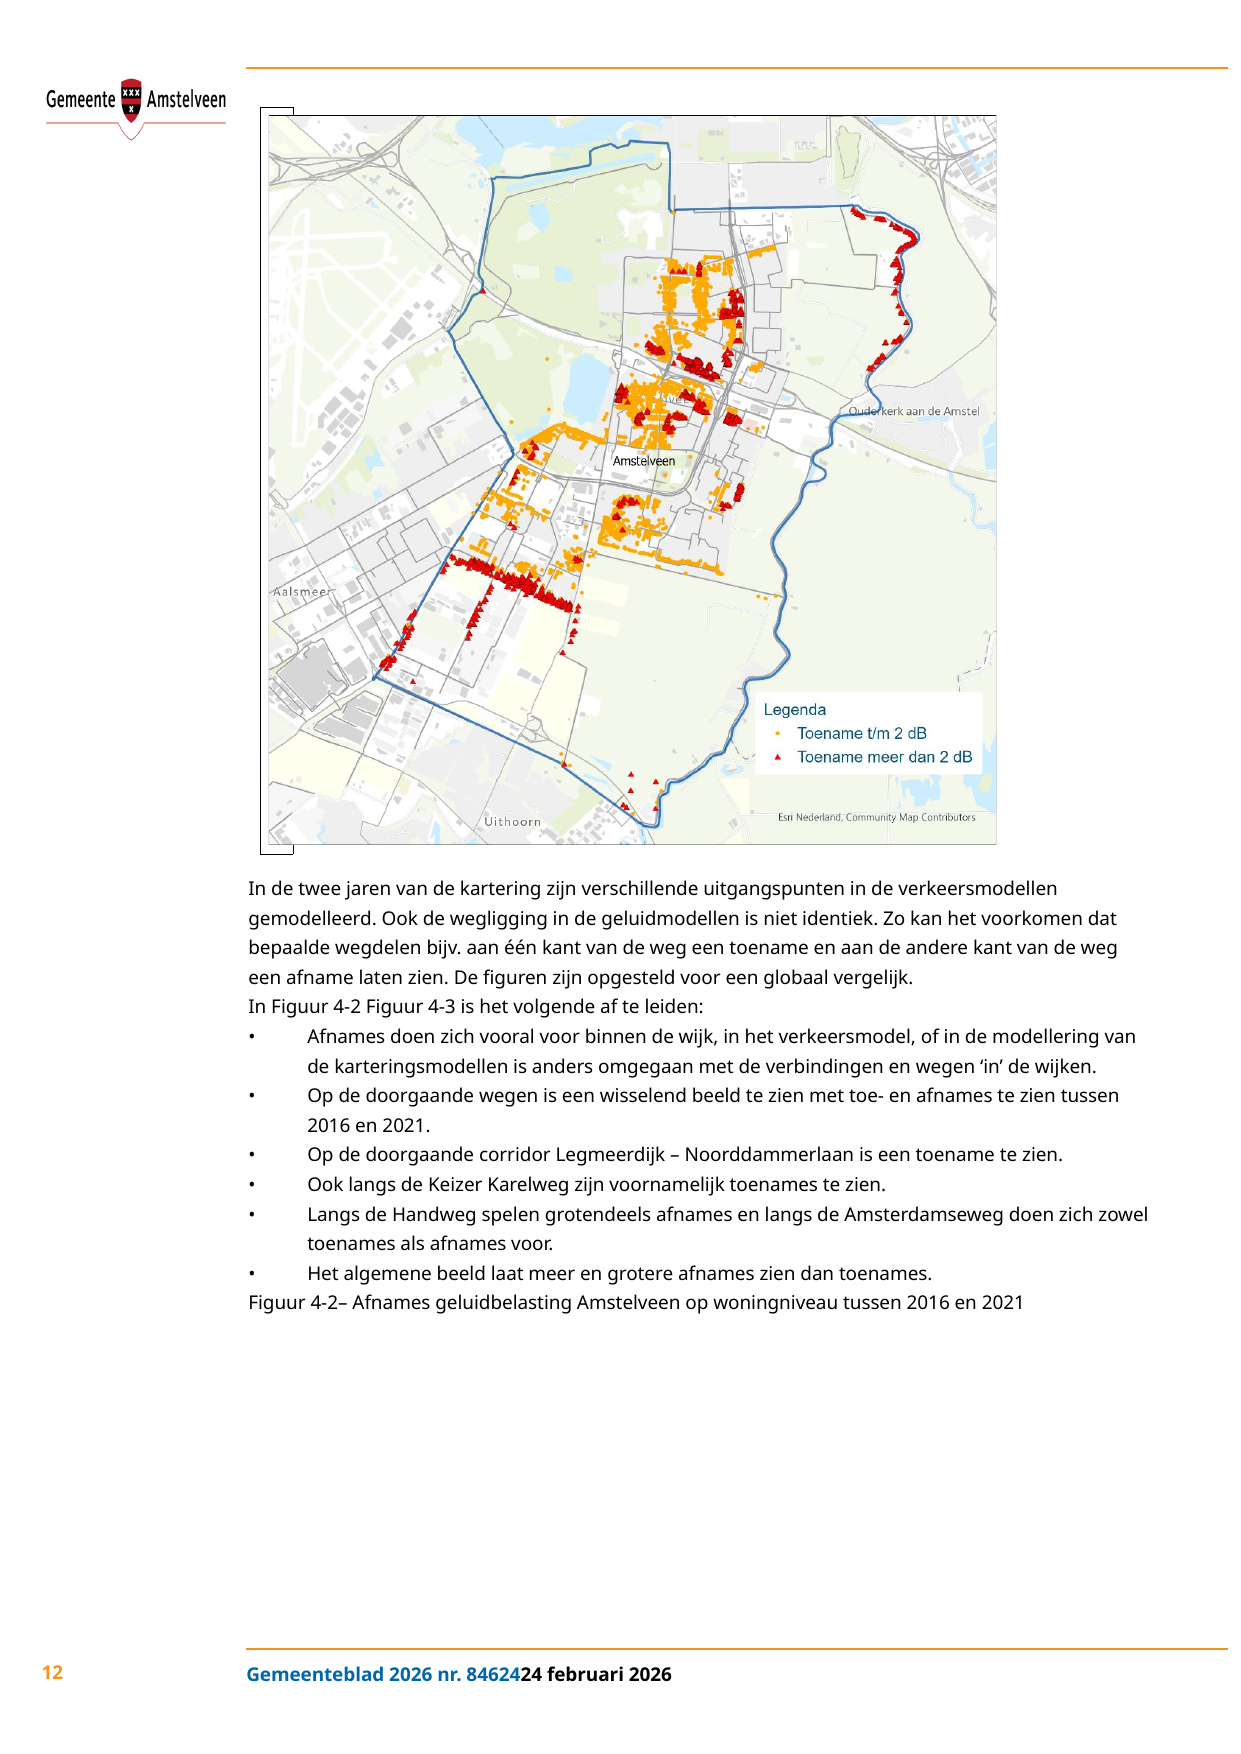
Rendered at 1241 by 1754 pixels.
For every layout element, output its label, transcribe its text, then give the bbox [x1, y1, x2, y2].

text In de twee jaren van de kartering zijn verschillende uitgangspunten in de verkeersmodellen gemodelleerd. Ook de wegligging in de geluidmodellen is niet identiek. Zo kan het voorkomen dat bepaalde wegdelen bijv. aan één kant van de weg een toename en aan de andere kant van de weg een afname laten zien. De figuren zijn opgesteld voor een globaal vergelijk. [248, 875, 1152, 990]
picture [268, 115, 997, 845]
text Figuur 4-2– Afnames geluidbelasting Amstelveen op woningniveau tussen 2016 en 2021 [248, 1289, 1152, 1315]
list Op de doorgaande wegen is een wisselend beeld te zien met toe- en afnames te zien tussen 2016 en 2021. [248, 1082, 1152, 1138]
picture [41, 47, 231, 172]
list Ook langs de Keizer Karelweg zijn voornamelijk toenames te zien. [248, 1171, 1152, 1197]
list Op de doorgaande corridor Legmeerdijk – Noorddammerlaan is een toename te zien. [248, 1142, 1152, 1167]
list Het algemene beeld laat meer en grotere afnames zien dan toenames. [248, 1260, 1152, 1286]
list Afnames doen zich vooral voor binnen de wijk, in het verkeersmodel, of in de modellering van de karteringsmodellen is anders omgegaan met de verbindingen en wegen ‘in’ de wijken. [248, 1023, 1152, 1078]
text In Figuur 4-2 Figuur 4-3 is het volgende af te leiden: [248, 994, 1152, 1019]
list Langs de Handweg spelen grotendeels afnames en langs de Amsterdamseweg doen zich zowel toenames als afnames voor. [248, 1201, 1152, 1256]
